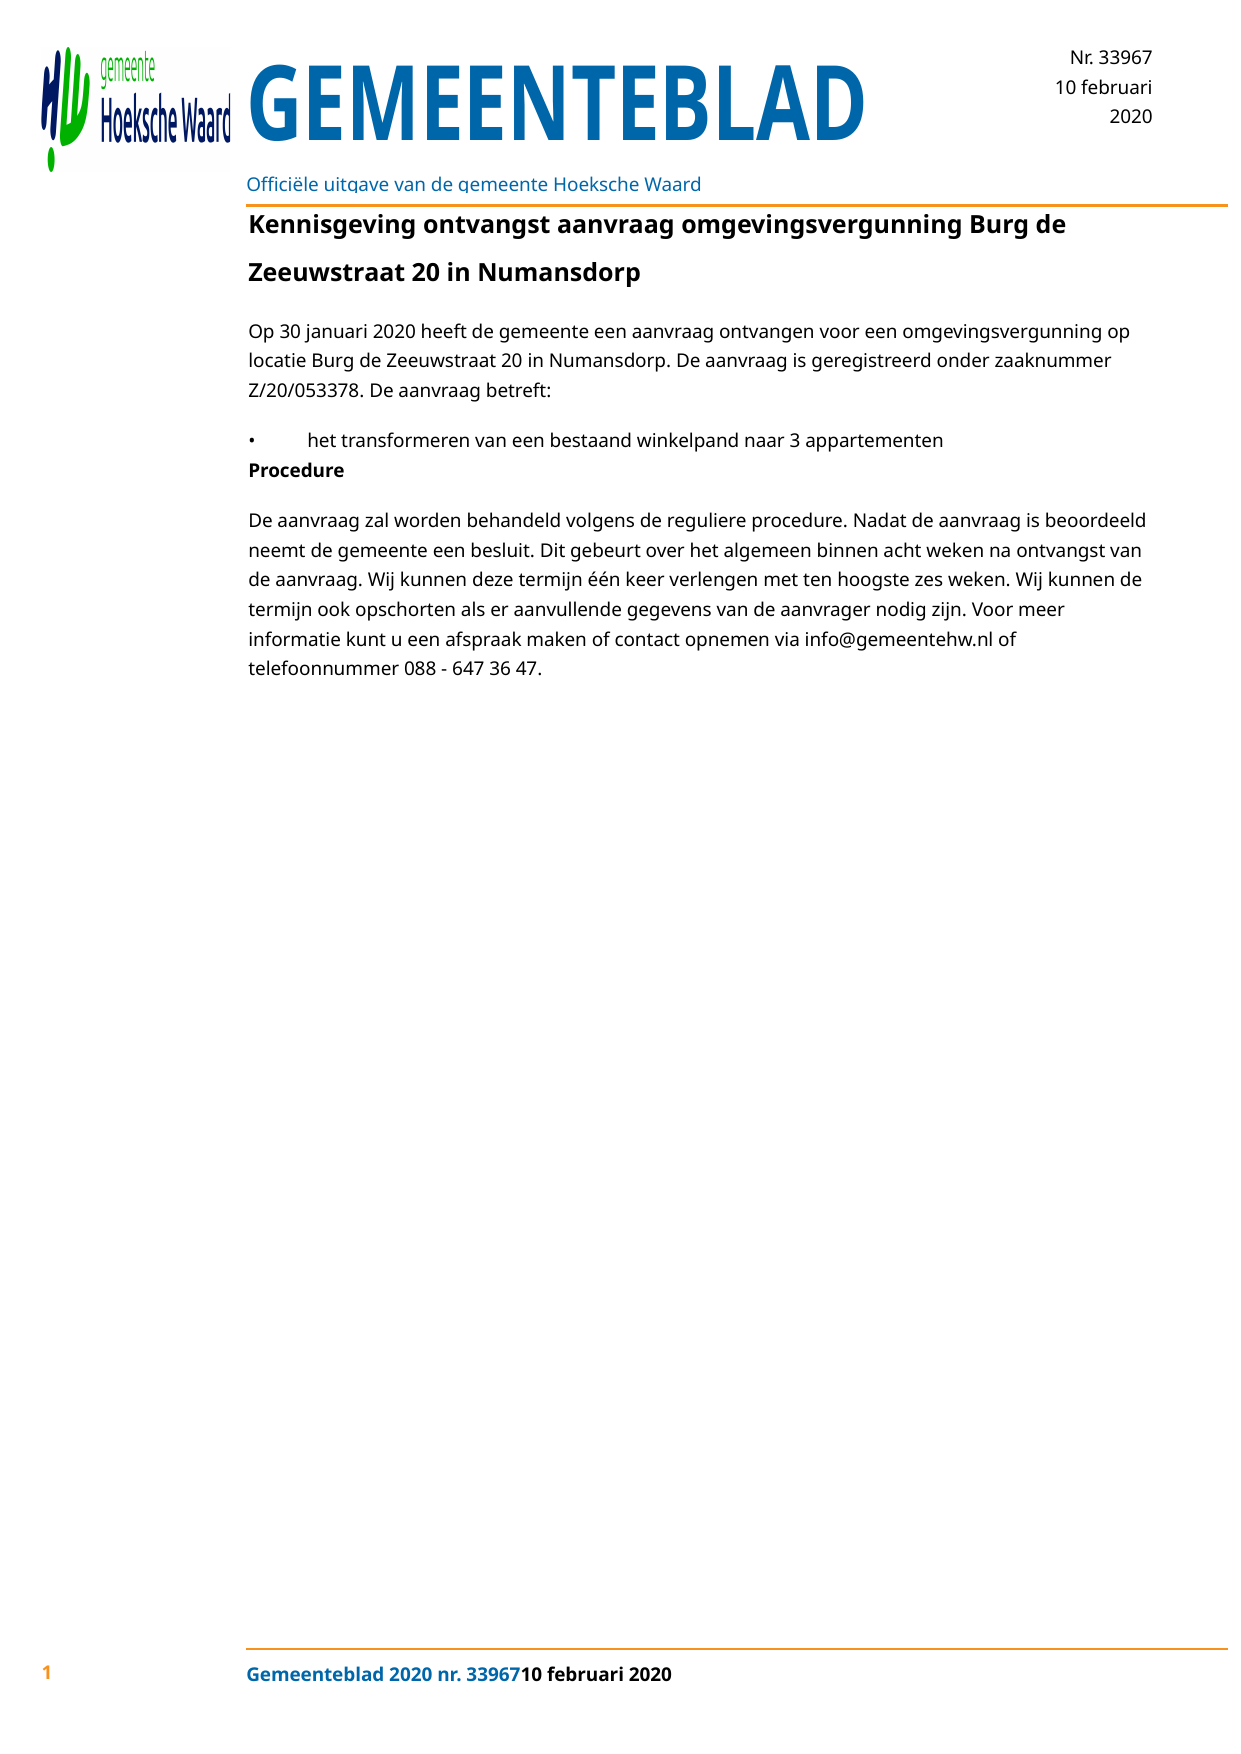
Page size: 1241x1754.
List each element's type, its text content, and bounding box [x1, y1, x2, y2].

text Op 30 januari 2020 heeft de gemeente een aanvraag ontvangen voor een omgevingsvergunning op locatie Burg de Zeeuwstraat 20 in Numansdorp. De aanvraag is geregistreerd onder zaaknummer Z/20/053378. De aanvraag betreft: [248, 318, 1152, 403]
text Kennisgeving ontvangst aanvraag omgevingsvergunning Burg de Zeeuwstraat 20 in Numansdorp [248, 207, 1152, 288]
picture [41, 47, 231, 172]
text Procedure [248, 457, 1152, 483]
list het transformeren van een bestaand winkelpand naar 3 appartementen [248, 427, 1152, 453]
text De aanvraag zal worden behandeld volgens de reguliere procedure. Nadat de aanvraag is beoordeeld neemt de gemeente een besluit. Dit gebeurt over het algemeen binnen acht weken na ontvangst van de aanvraag. Wij kunnen deze termijn één keer verlengen met ten hoogste zes weken. Wij kunnen de termijn ook opschorten als er aanvullende gegevens van de aanvrager nodig zijn. Voor meer informatie kunt u een afspraak maken of contact opnemen via info@gemeentehw.nl of telefoonnummer 088 - 647 36 47. [248, 507, 1152, 681]
